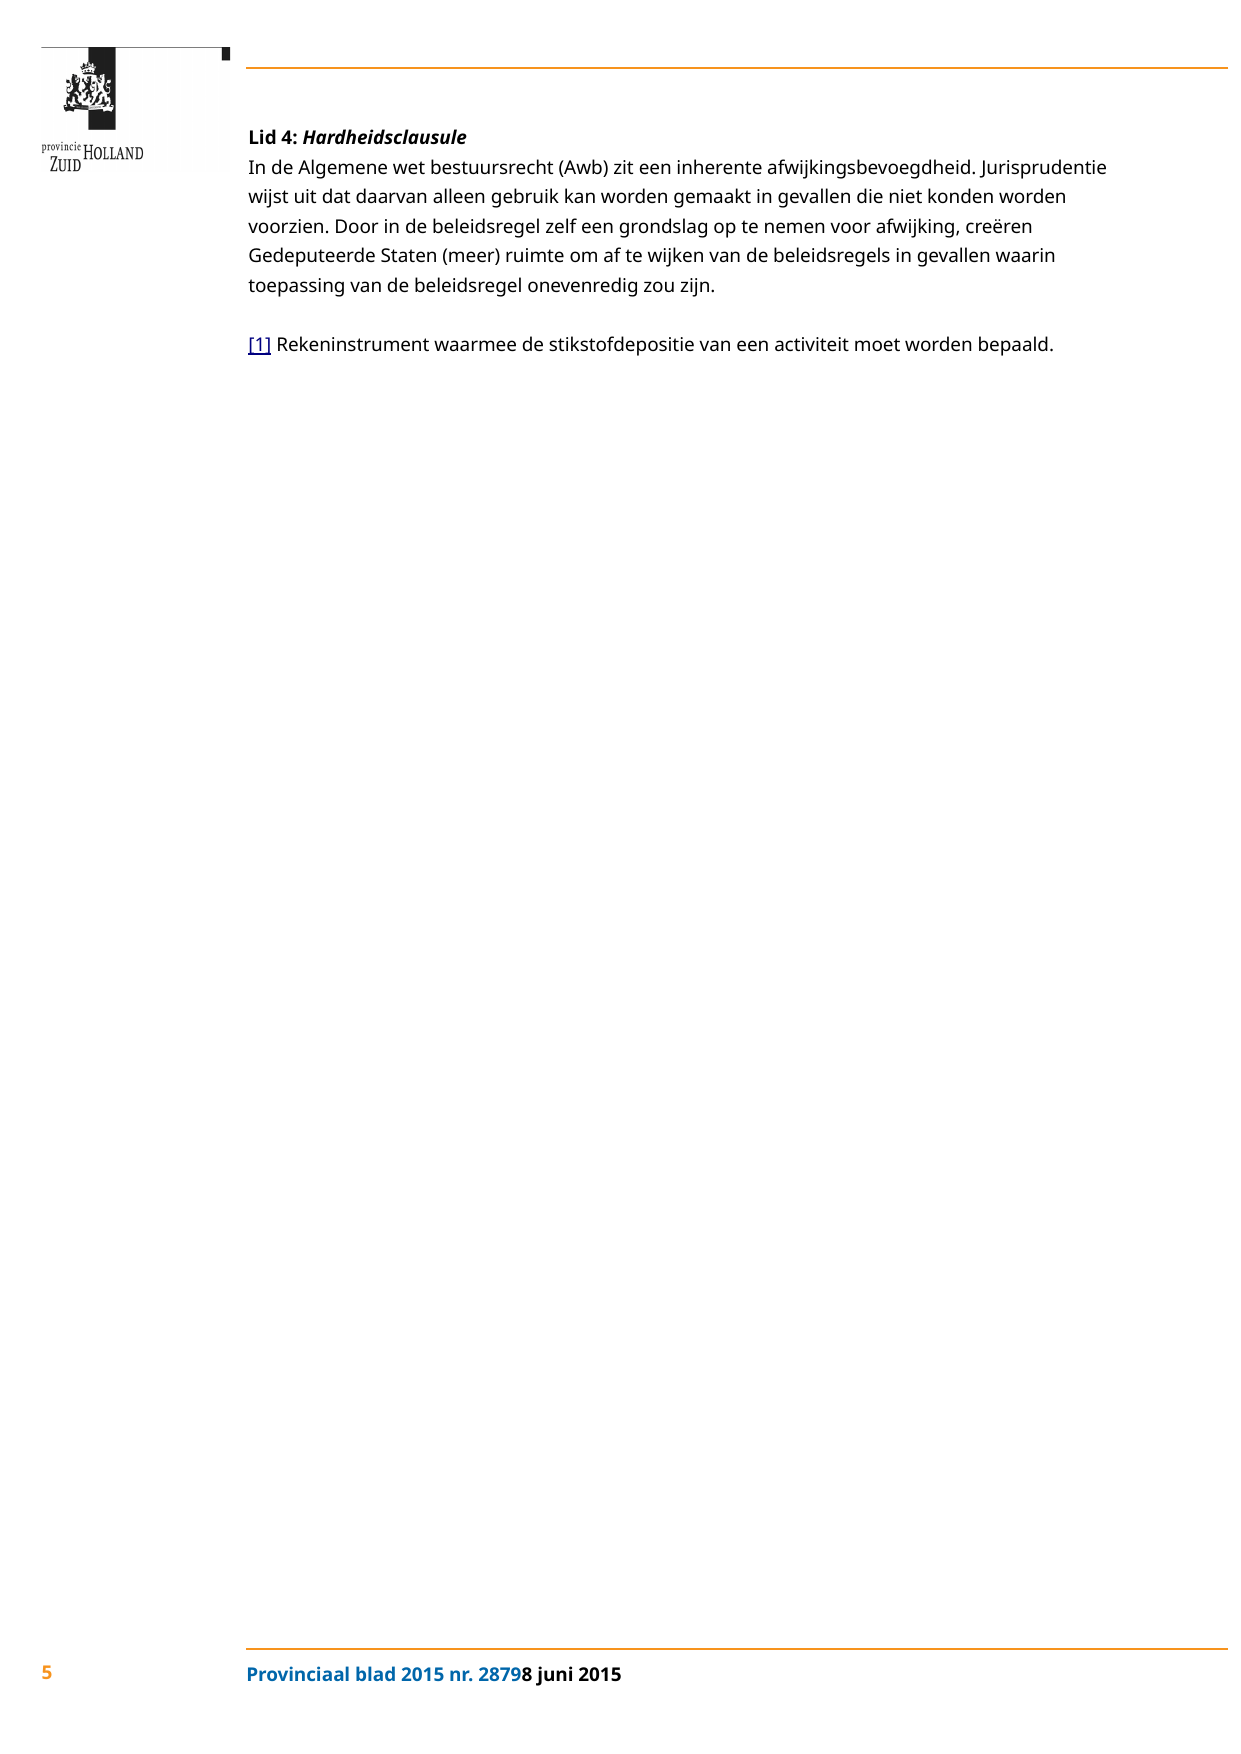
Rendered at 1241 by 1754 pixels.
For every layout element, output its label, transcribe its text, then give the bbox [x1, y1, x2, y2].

text In de Algemene wet bestuursrecht (Awb) zit een inherente afwijkingsbevoegdheid. Jurisprudentie wijst uit dat daarvan alleen gebruik kan worden gemaakt in gevallen die niet konden worden voorzien. Door in de beleidsregel zelf een grondslag op te nemen voor afwijking, creëren Gedeputeerde Staten (meer) ruimte om af te wijken van de beleidsregels in gevallen waarin toepassing van de beleidsregel onevenredig zou zijn. [248, 154, 1152, 298]
picture [41, 47, 231, 172]
text Lid 4: Hardheidsclausule [248, 124, 1152, 150]
text [1] Rekeninstrument waarmee de stikstofdepositie van een activiteit moet worden bepaald. [248, 331, 1152, 357]
